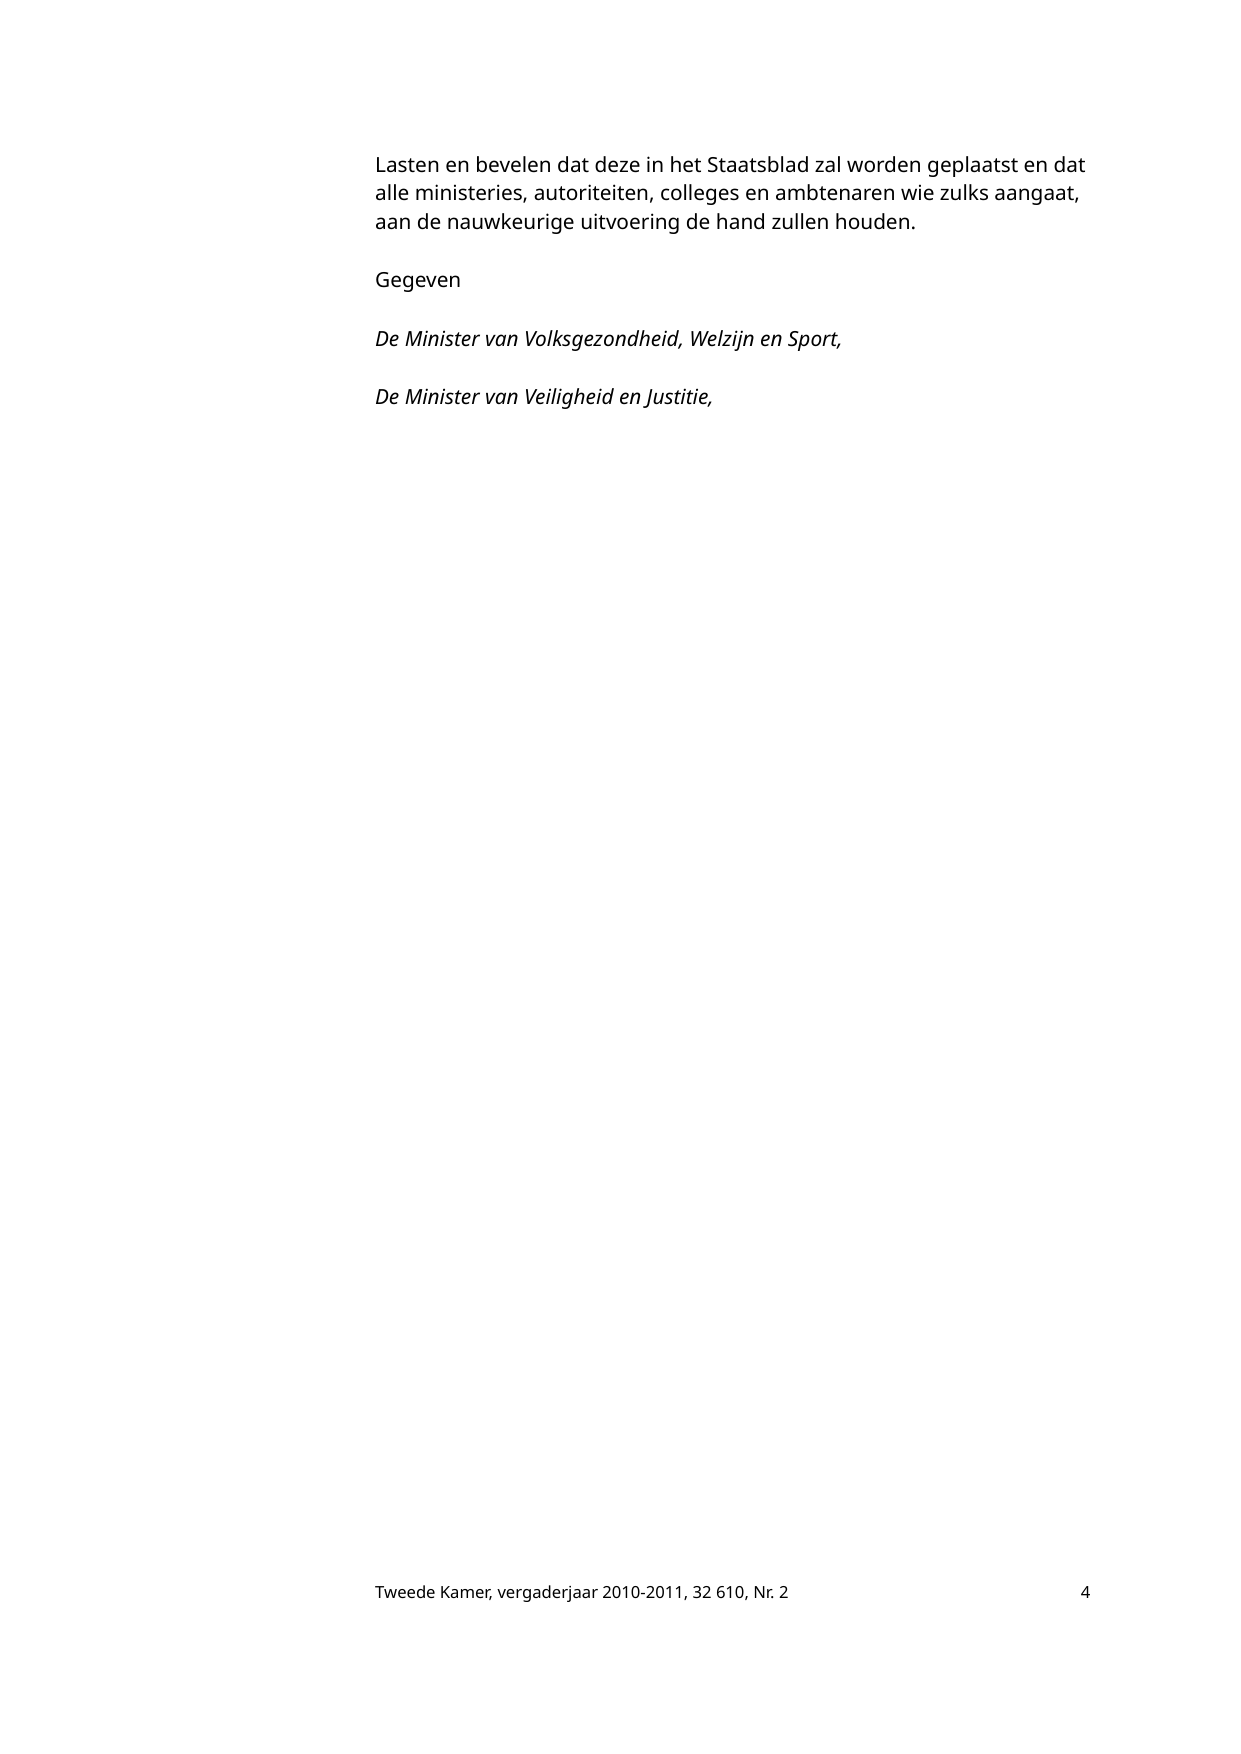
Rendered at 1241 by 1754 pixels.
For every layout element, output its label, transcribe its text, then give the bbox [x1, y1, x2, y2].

text De Minister van Veiligheid en Justitie, [375, 382, 1090, 411]
text Lasten en bevelen dat deze in het Staatsblad zal worden geplaatst en dat alle ministeries, autoriteiten, colleges en ambtenaren wie zulks aangaat, aan de nauwkeurige uitvoering de hand zullen houden. [375, 150, 1090, 235]
text De Minister van Volksgezondheid, Welzijn en Sport, [375, 324, 1090, 352]
text Gegeven [375, 265, 1090, 294]
